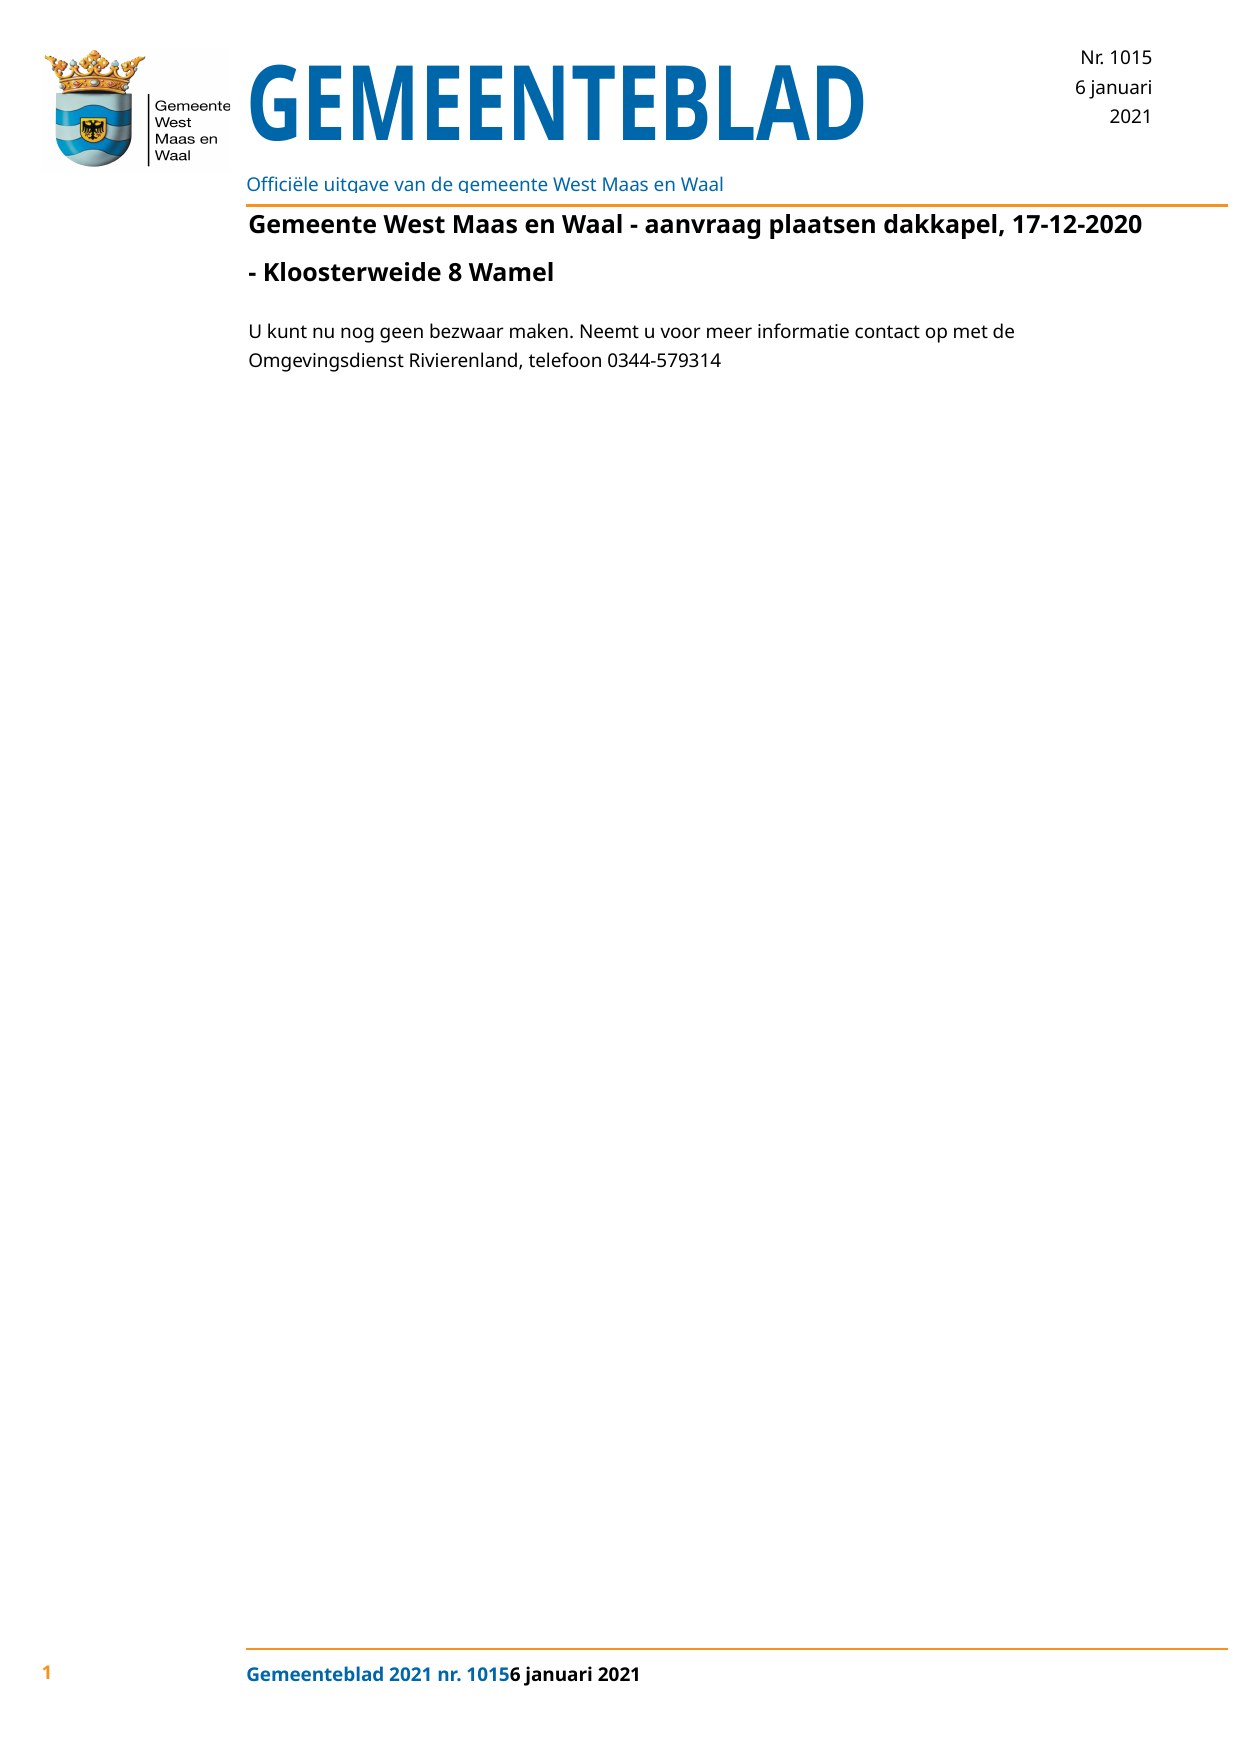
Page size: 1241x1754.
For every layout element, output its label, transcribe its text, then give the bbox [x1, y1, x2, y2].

text U kunt nu nog geen bezwaar maken. Neemt u voor meer informatie contact op met de Omgevingsdienst Rivierenland, telefoon 0344-579314 [248, 318, 1152, 373]
text Gemeente West Maas en Waal - aanvraag plaatsen dakkapel, 17-12-2020 - Kloosterweide 8 Wamel [248, 207, 1152, 288]
picture [41, 47, 231, 172]
